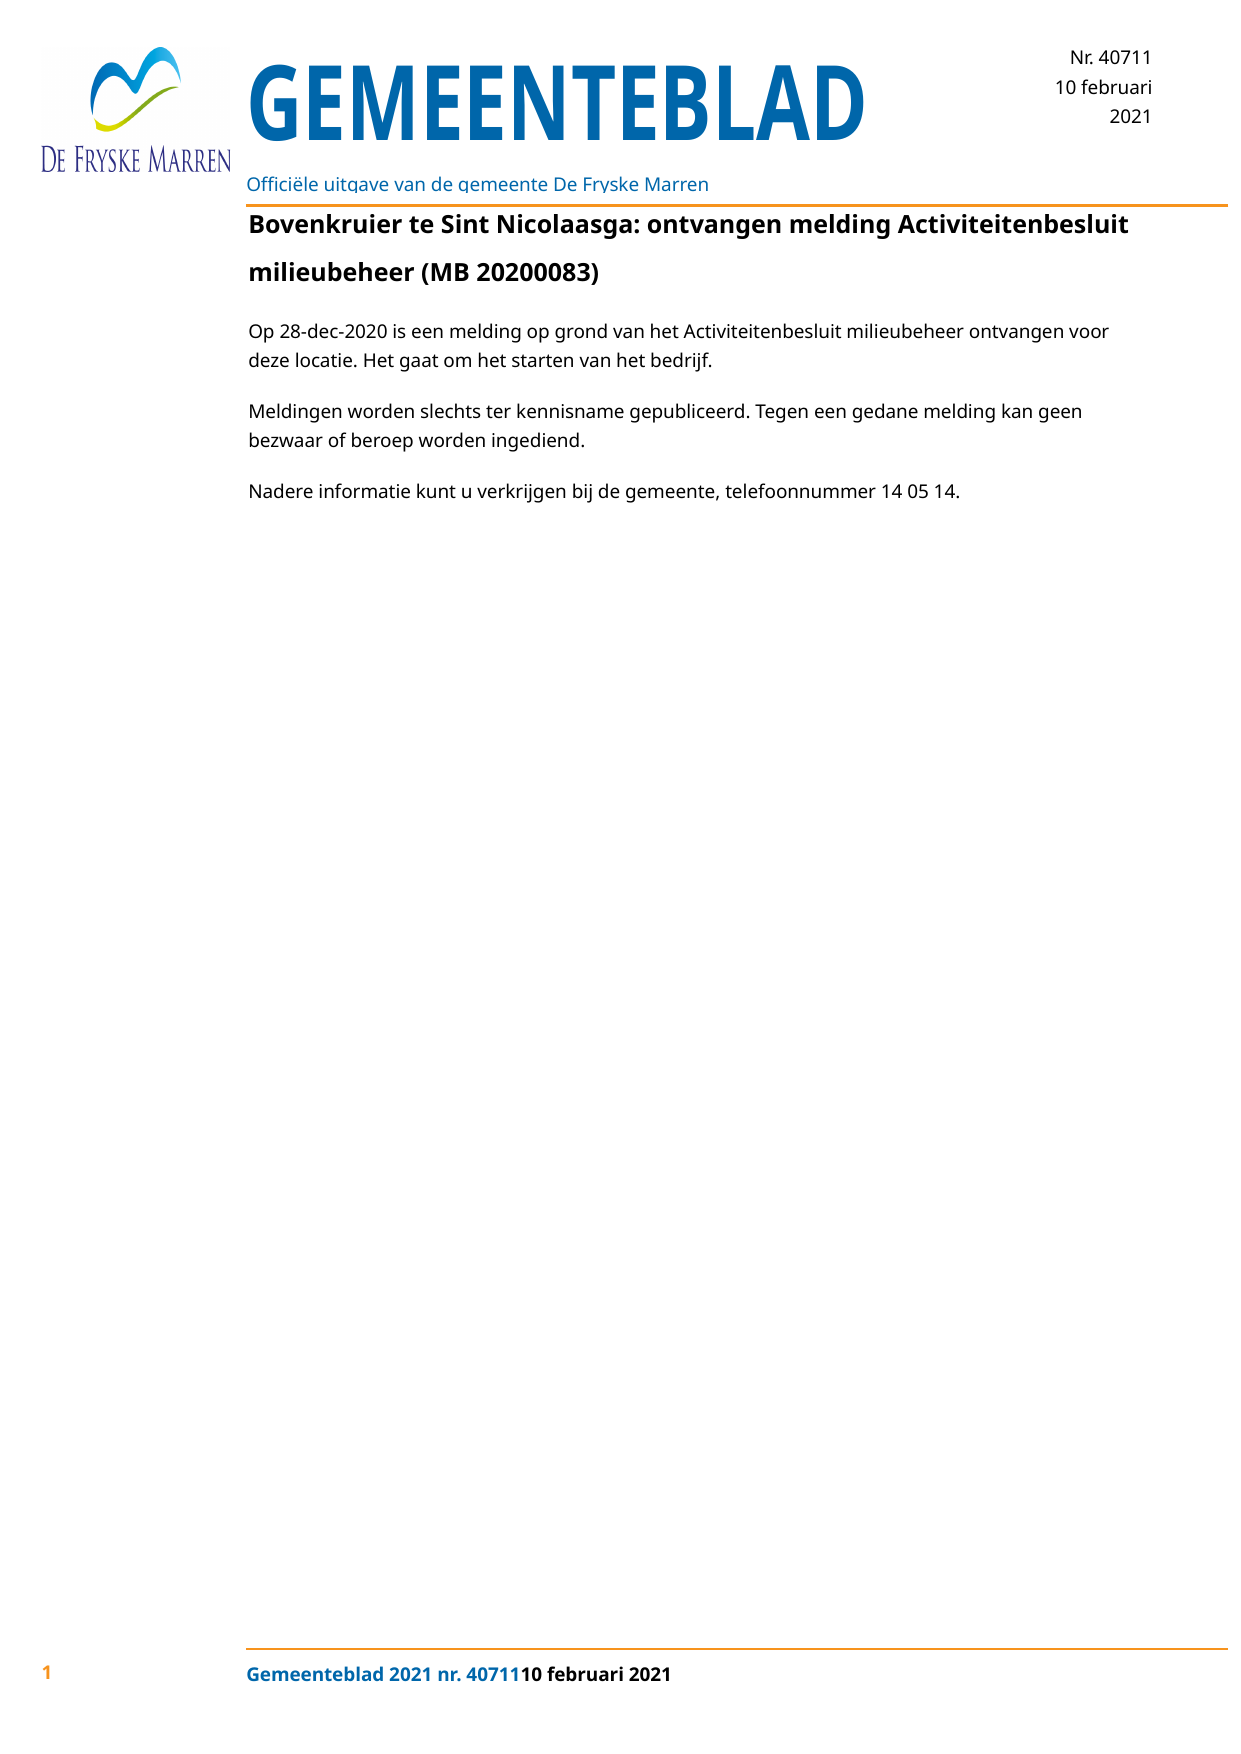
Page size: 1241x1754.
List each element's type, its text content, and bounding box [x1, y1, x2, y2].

text Op 28-dec-2020 is een melding op grond van het Activiteitenbesluit milieubeheer ontvangen voor deze locatie. Het gaat om het starten van het bedrijf. [248, 318, 1152, 373]
picture [41, 47, 231, 172]
text Bovenkruier te Sint Nicolaasga: ontvangen melding Activiteitenbesluit milieubeheer (MB 20200083) [248, 207, 1152, 288]
text Nadere informatie kunt u verkrijgen bij de gemeente, telefoonnummer 14 05 14. [248, 478, 1152, 504]
text Meldingen worden slechts ter kennisname gepubliceerd. Tegen een gedane melding kan geen bezwaar of beroep worden ingediend. [248, 398, 1152, 453]
